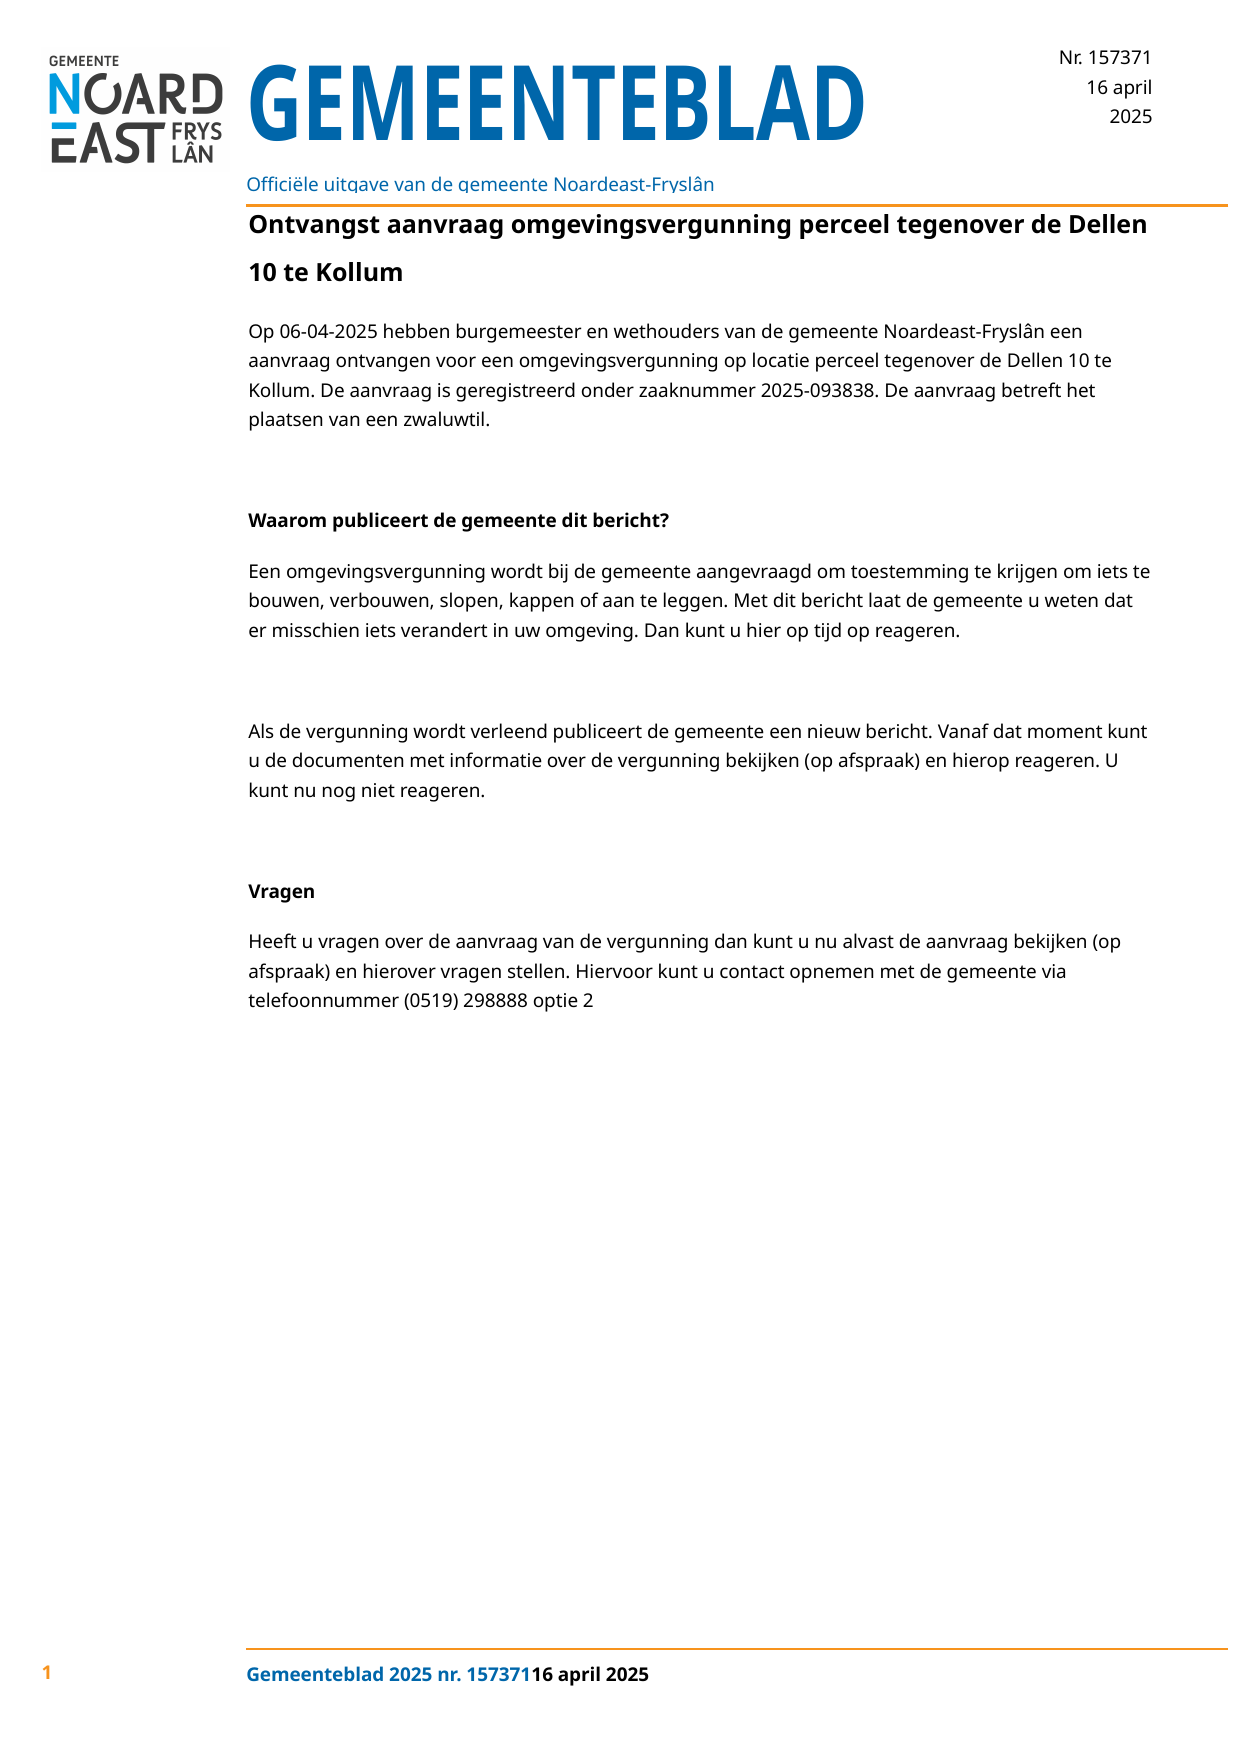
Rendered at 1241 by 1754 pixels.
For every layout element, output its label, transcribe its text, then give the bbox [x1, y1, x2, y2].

text Op 06-04-2025 hebben burgemeester en wethouders van de gemeente Noardeast-Fryslân een aanvraag ontvangen voor een omgevingsvergunning op locatie perceel tegenover de Dellen 10 te Kollum. De aanvraag is geregistreerd onder zaaknummer 2025-093838. De aanvraag betreft het plaatsen van een zwaluwtil. [248, 318, 1152, 432]
text Heeft u vragen over de aanvraag van de vergunning dan kunt u nu alvast de aanvraag bekijken (op afspraak) en hierover vragen stellen. Hiervoor kunt u contact opnemen met de gemeente via telefoonnummer (0519) 298888 optie 2 [248, 928, 1152, 1013]
text Vragen [248, 878, 1152, 904]
text Als de vergunning wordt verleend publiceert de gemeente een nieuw bericht. Vanaf dat moment kunt u de documenten met informatie over de vergunning bekijken (op afspraak) en hierop reageren. U kunt nu nog niet reageren. [248, 718, 1152, 803]
picture [41, 47, 231, 172]
text Waarom publiceert de gemeente dit bericht? [248, 507, 1152, 533]
text Ontvangst aanvraag omgevingsvergunning perceel tegenover de Dellen 10 te Kollum [248, 207, 1152, 288]
text Een omgevingsvergunning wordt bij de gemeente aangevraagd om toestemming te krijgen om iets te bouwen, verbouwen, slopen, kappen of aan te leggen. Met dit bericht laat de gemeente u weten dat er misschien iets verandert in uw omgeving. Dan kunt u hier op tijd op reageren. [248, 558, 1152, 643]
